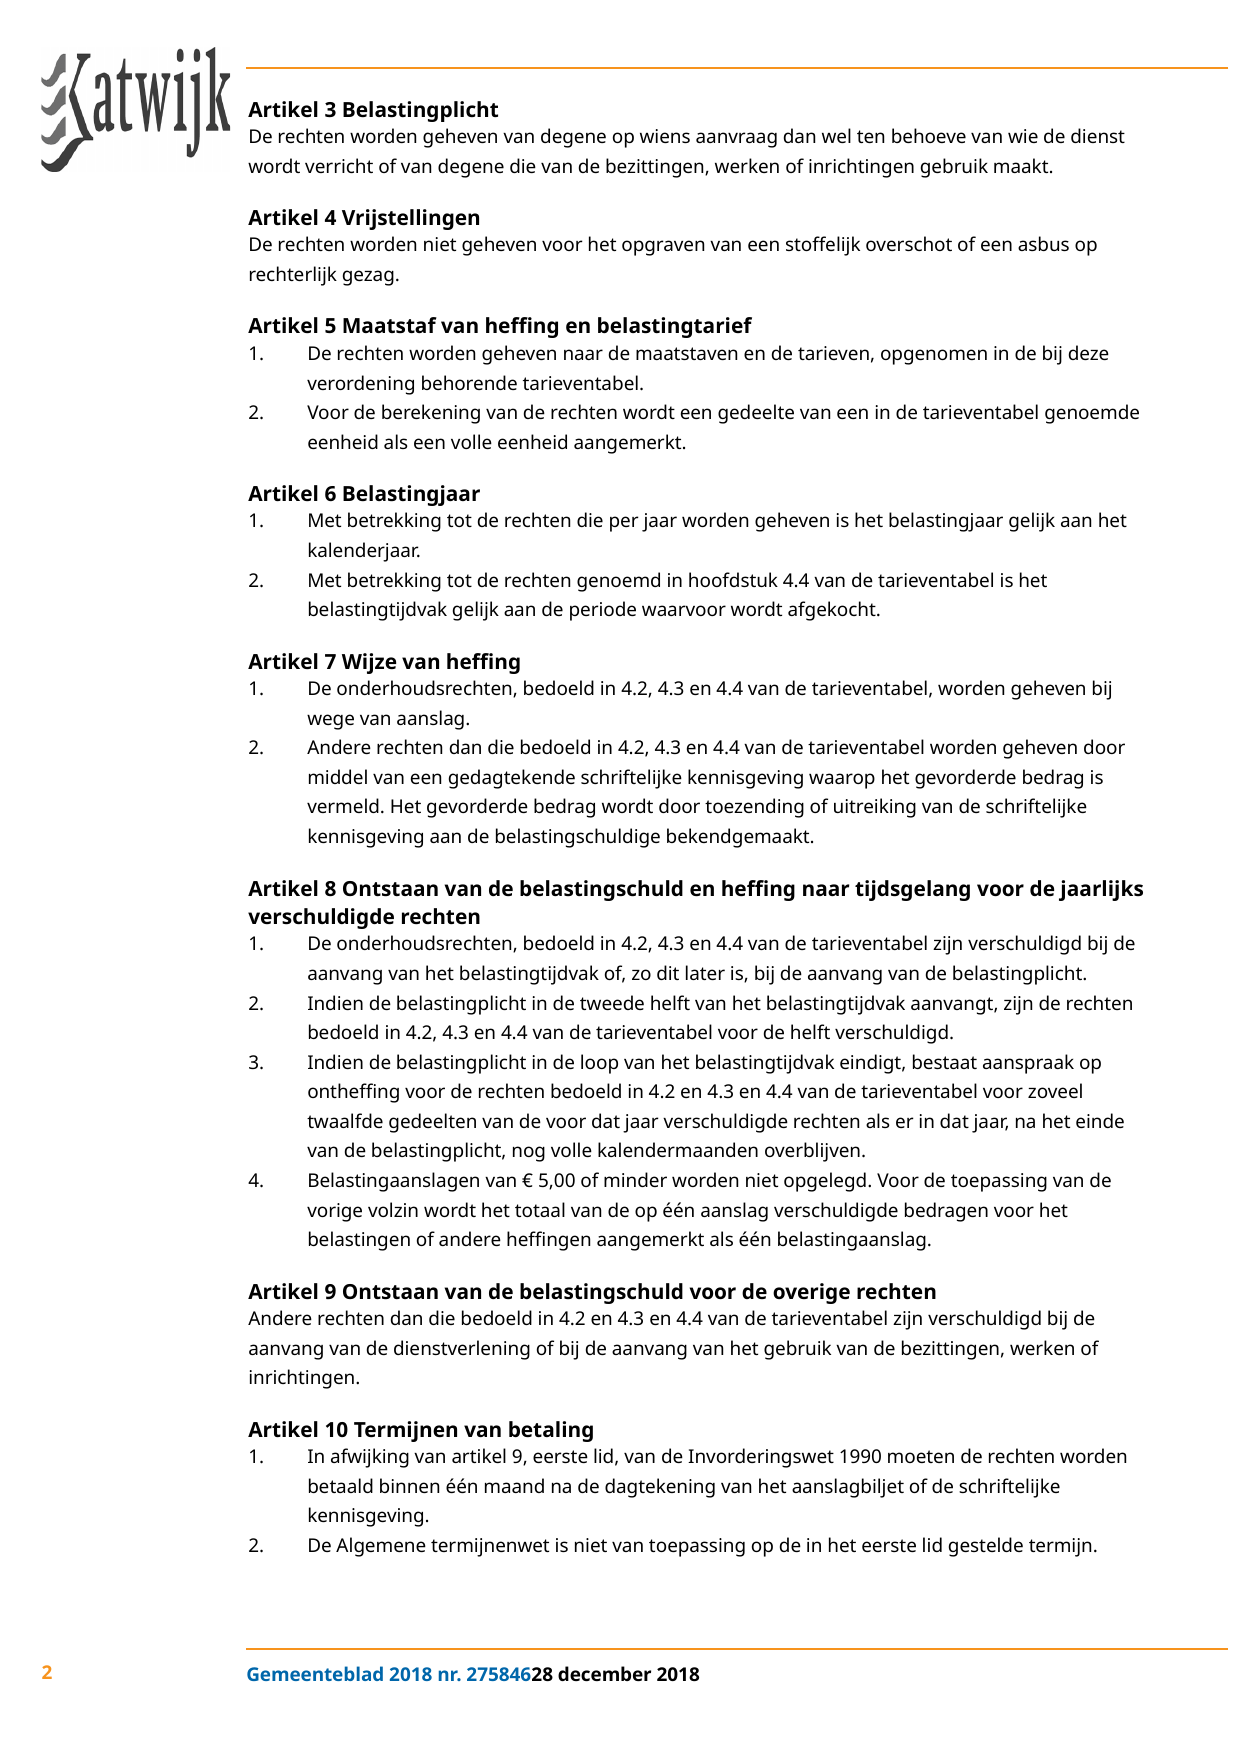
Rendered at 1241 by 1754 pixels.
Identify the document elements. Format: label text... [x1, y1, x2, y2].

text Artikel 7 Wijze van heffing [248, 647, 1152, 675]
text Artikel 10 Termijnen van betaling [248, 1415, 1152, 1443]
text Andere rechten dan die bedoeld in 4.2 en 4.3 en 4.4 van de tarieventabel zijn verschuldigd bij de aanvang van de dienstverlening of bij de aanvang van het gebruik van de bezittingen, werken of inrichtingen. [248, 1305, 1152, 1390]
text Artikel 8 Ontstaan van de belastingschuld en heffing naar tijdsgelang voor de jaarlijks verschuldigde rechten [248, 874, 1152, 931]
text Artikel 9 Ontstaan van de belastingschuld voor de overige rechten [248, 1277, 1152, 1305]
text Artikel 4 Vrijstellingen [248, 203, 1152, 232]
list De onderhoudsrechten, bedoeld in 4.2, 4.3 en 4.4 van de tarieventabel zijn verschuldigd bij de aanvang van het belastingtijdvak of, zo dit later is, bij de aanvang van de belastingplicht. [248, 931, 1152, 986]
text De rechten worden niet geheven voor het opgraven van een stoffelijk overschot of een asbus op rechterlijk gezag. [248, 232, 1152, 287]
list De Algemene termijnenwet is niet van toepassing op de in het eerste lid gestelde termijn. [248, 1532, 1152, 1558]
list Indien de belastingplicht in de loop van het belastingtijdvak eindigt, bestaat aanspraak op ontheffing voor de rechten bedoeld in 4.2 en 4.3 en 4.4 van de tarieventabel voor zoveel twaalfde gedeelten van de voor dat jaar verschuldigde rechten als er in dat jaar, na het einde van de belastingplicht, nog volle kalendermaanden overblijven. [248, 1049, 1152, 1163]
list Belastingaanslagen van € 5,00 of minder worden niet opgelegd. Voor de toepassing van de vorige volzin wordt het totaal van de op één aanslag verschuldigde bedragen voor het belastingen of andere heffingen aangemerkt als één belastingaanslag. [248, 1167, 1152, 1252]
list Met betrekking tot de rechten die per jaar worden geheven is het belastingjaar gelijk aan het kalenderjaar. [248, 508, 1152, 563]
list De rechten worden geheven naar de maatstaven en de tarieven, opgenomen in de bij deze verordening behorende tarieventabel. [248, 340, 1152, 395]
list Andere rechten dan die bedoeld in 4.2, 4.3 en 4.4 van de tarieventabel worden geheven door middel van een gedagtekende schriftelijke kennisgeving waarop het gevorderde bedrag is vermeld. Het gevorderde bedrag wordt door toezending of uitreiking van de schriftelijke kennisgeving aan de belastingschuldige bekendgemaakt. [248, 734, 1152, 849]
text Artikel 6 Belastingjaar [248, 479, 1152, 508]
list Met betrekking tot de rechten genoemd in hoofdstuk 4.4 van de tarieventabel is het belastingtijdvak gelijk aan de periode waarvoor wordt afgekocht. [248, 567, 1152, 622]
list De onderhoudsrechten, bedoeld in 4.2, 4.3 en 4.4 van de tarieventabel, worden geheven bij wege van aanslag. [248, 675, 1152, 731]
list In afwijking van artikel 9, eerste lid, van de Invorderingswet 1990 moeten de rechten worden betaald binnen één maand na de dagtekening van het aanslagbiljet of de schriftelijke kennisgeving. [248, 1443, 1152, 1528]
list Voor de berekening van de rechten wordt een gedeelte van een in de tarieventabel genoemde eenheid als een volle eenheid aangemerkt. [248, 399, 1152, 454]
picture [41, 47, 231, 172]
text De rechten worden geheven van degene op wiens aanvraag dan wel ten behoeve van wie de dienst wordt verricht of van degene die van de bezittingen, werken of inrichtingen gebruik maakt. [248, 123, 1152, 178]
list Indien de belastingplicht in de tweede helft van het belastingtijdvak aanvangt, zijn de rechten bedoeld in 4.2, 4.3 en 4.4 van de tarieventabel voor de helft verschuldigd. [248, 990, 1152, 1045]
text Artikel 5 Maatstaf van heffing en belastingtarief [248, 312, 1152, 340]
text Artikel 3 Belastingplicht [248, 95, 1152, 123]
